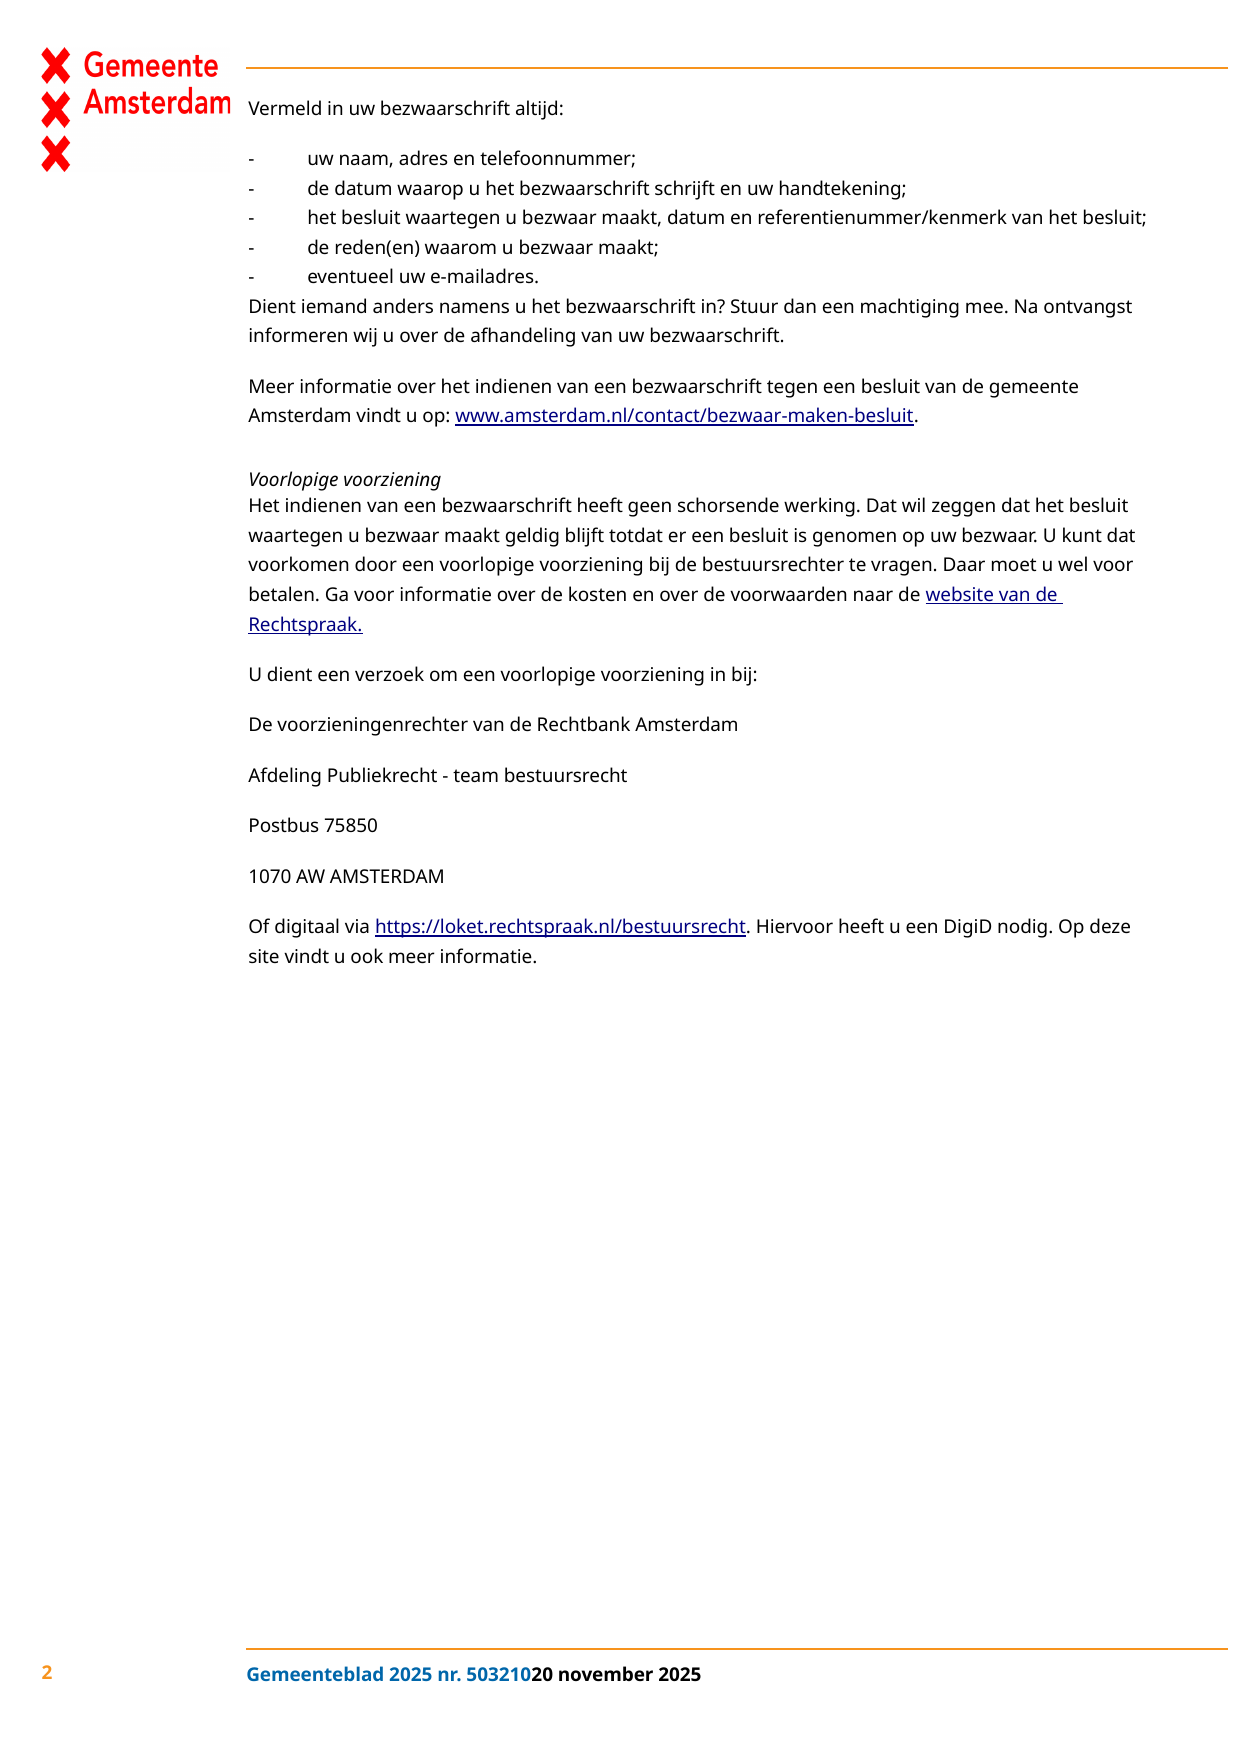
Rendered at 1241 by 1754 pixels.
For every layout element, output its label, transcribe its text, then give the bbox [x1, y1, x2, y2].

list de reden(en) waarom u bezwaar maakt; [248, 234, 1152, 260]
list eventueel uw e-mailadres. [248, 263, 1152, 289]
text Meer informatie over het indienen van een bezwaarschrift tegen een besluit van de gemeente Amsterdam vindt u op: www.amsterdam.nl/contact/bezwaar-maken-besluit. [248, 373, 1152, 428]
text 1070 AW AMSTERDAM [248, 863, 1152, 888]
text De voorzieningenrechter van de Rechtbank Amsterdam [248, 712, 1152, 737]
list uw naam, adres en telefoonnummer; [248, 145, 1152, 171]
text Vermeld in uw bezwaarschrift altijd: [248, 95, 1152, 121]
text U dient een verzoek om een voorlopige voorziening in bij: [248, 661, 1152, 687]
list het besluit waartegen u bezwaar maakt, datum en referentienummer/kenmerk van het besluit; [248, 204, 1152, 230]
text Of digitaal via https://loket.rechtspraak.nl/bestuursrecht. Hiervoor heeft u een DigiD nodig. Op deze site vindt u ook meer informatie. [248, 913, 1152, 968]
picture [41, 47, 231, 172]
list de datum waarop u het bezwaarschrift schrijft en uw handtekening; [248, 175, 1152, 201]
text Dient iemand anders namens u het bezwaarschrift in? Stuur dan een machtiging mee. Na ontvangst informeren wij u over de afhandeling van uw bezwaarschrift. [248, 293, 1152, 348]
text Afdeling Publiekrecht - team bestuursrecht [248, 762, 1152, 788]
text Voorlopige voorziening [248, 467, 1152, 492]
text Het indienen van een bezwaarschrift heeft geen schorsende werking. Dat wil zeggen dat het besluit waartegen u bezwaar maakt geldig blijft totdat er een besluit is genomen op uw bezwaar. U kunt dat voorkomen door een voorlopige voorziening bij de bestuursrechter te vragen. Daar moet u wel voor betalen. Ga voor informatie over de kosten en over de voorwaarden naar de website van de Rechtspraak. [248, 492, 1152, 636]
text Postbus 75850 [248, 812, 1152, 838]
